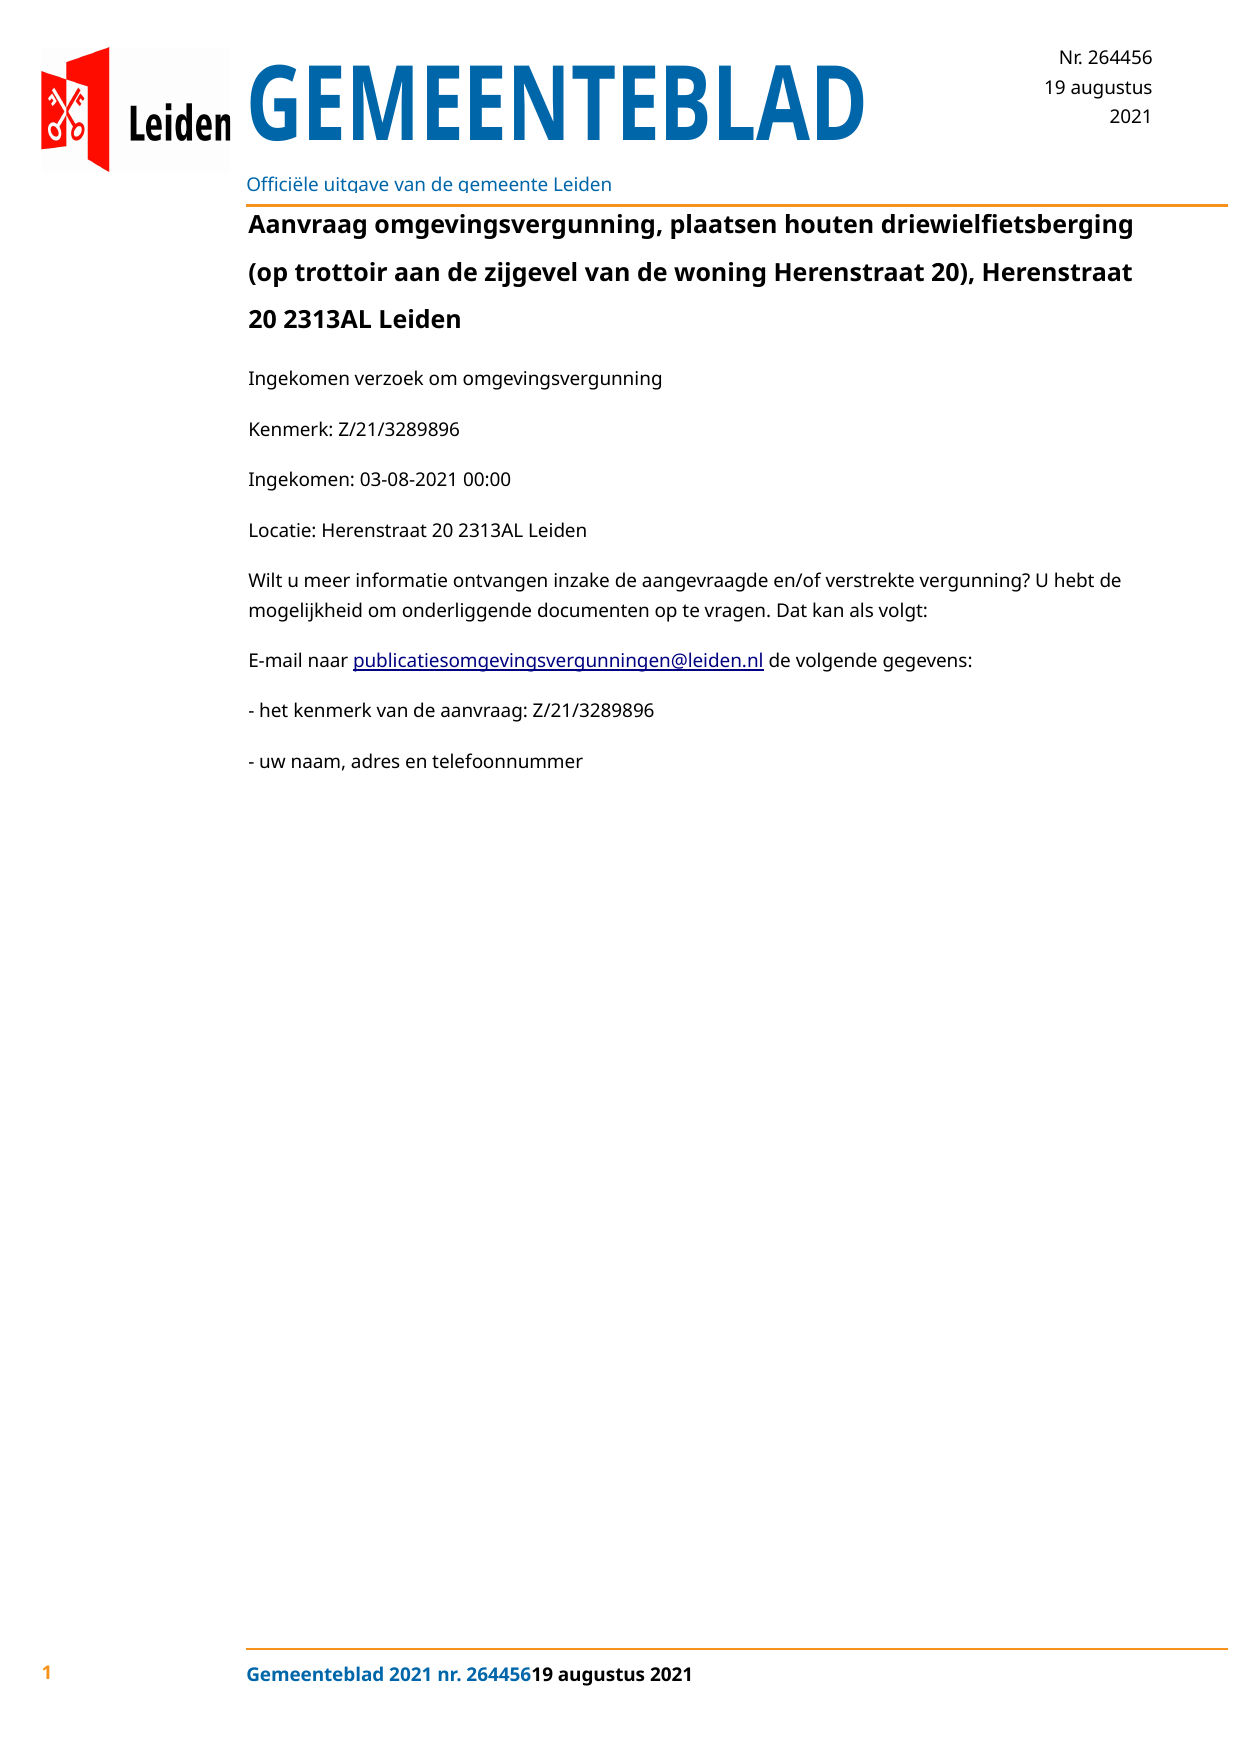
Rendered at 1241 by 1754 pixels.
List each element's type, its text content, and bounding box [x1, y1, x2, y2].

text Ingekomen verzoek om omgevingsvergunning [248, 366, 1152, 391]
text Kenmerk: Z/21/3289896 [248, 416, 1152, 442]
picture [41, 47, 231, 172]
text Aanvraag omgevingsvergunning, plaatsen houten driewielfietsberging (op trottoir aan de zijgevel van de woning Herenstraat 20), Herenstraat 20 2313AL Leiden [248, 207, 1152, 336]
text Wilt u meer informatie ontvangen inzake de aangevraagde en/of verstrekte vergunning? U hebt de mogelijkheid om onderliggende documenten op te vragen. Dat kan als volgt: [248, 567, 1152, 622]
text E-mail naar publicatiesomgevingsvergunningen@leiden.nl de volgende gegevens: [248, 647, 1152, 673]
text - uw naam, adres en telefoonnummer [248, 748, 1152, 774]
text - het kenmerk van de aanvraag: Z/21/3289896 [248, 698, 1152, 723]
text Locatie: Herenstraat 20 2313AL Leiden [248, 517, 1152, 542]
text Ingekomen: 03-08-2021 00:00 [248, 466, 1152, 492]
